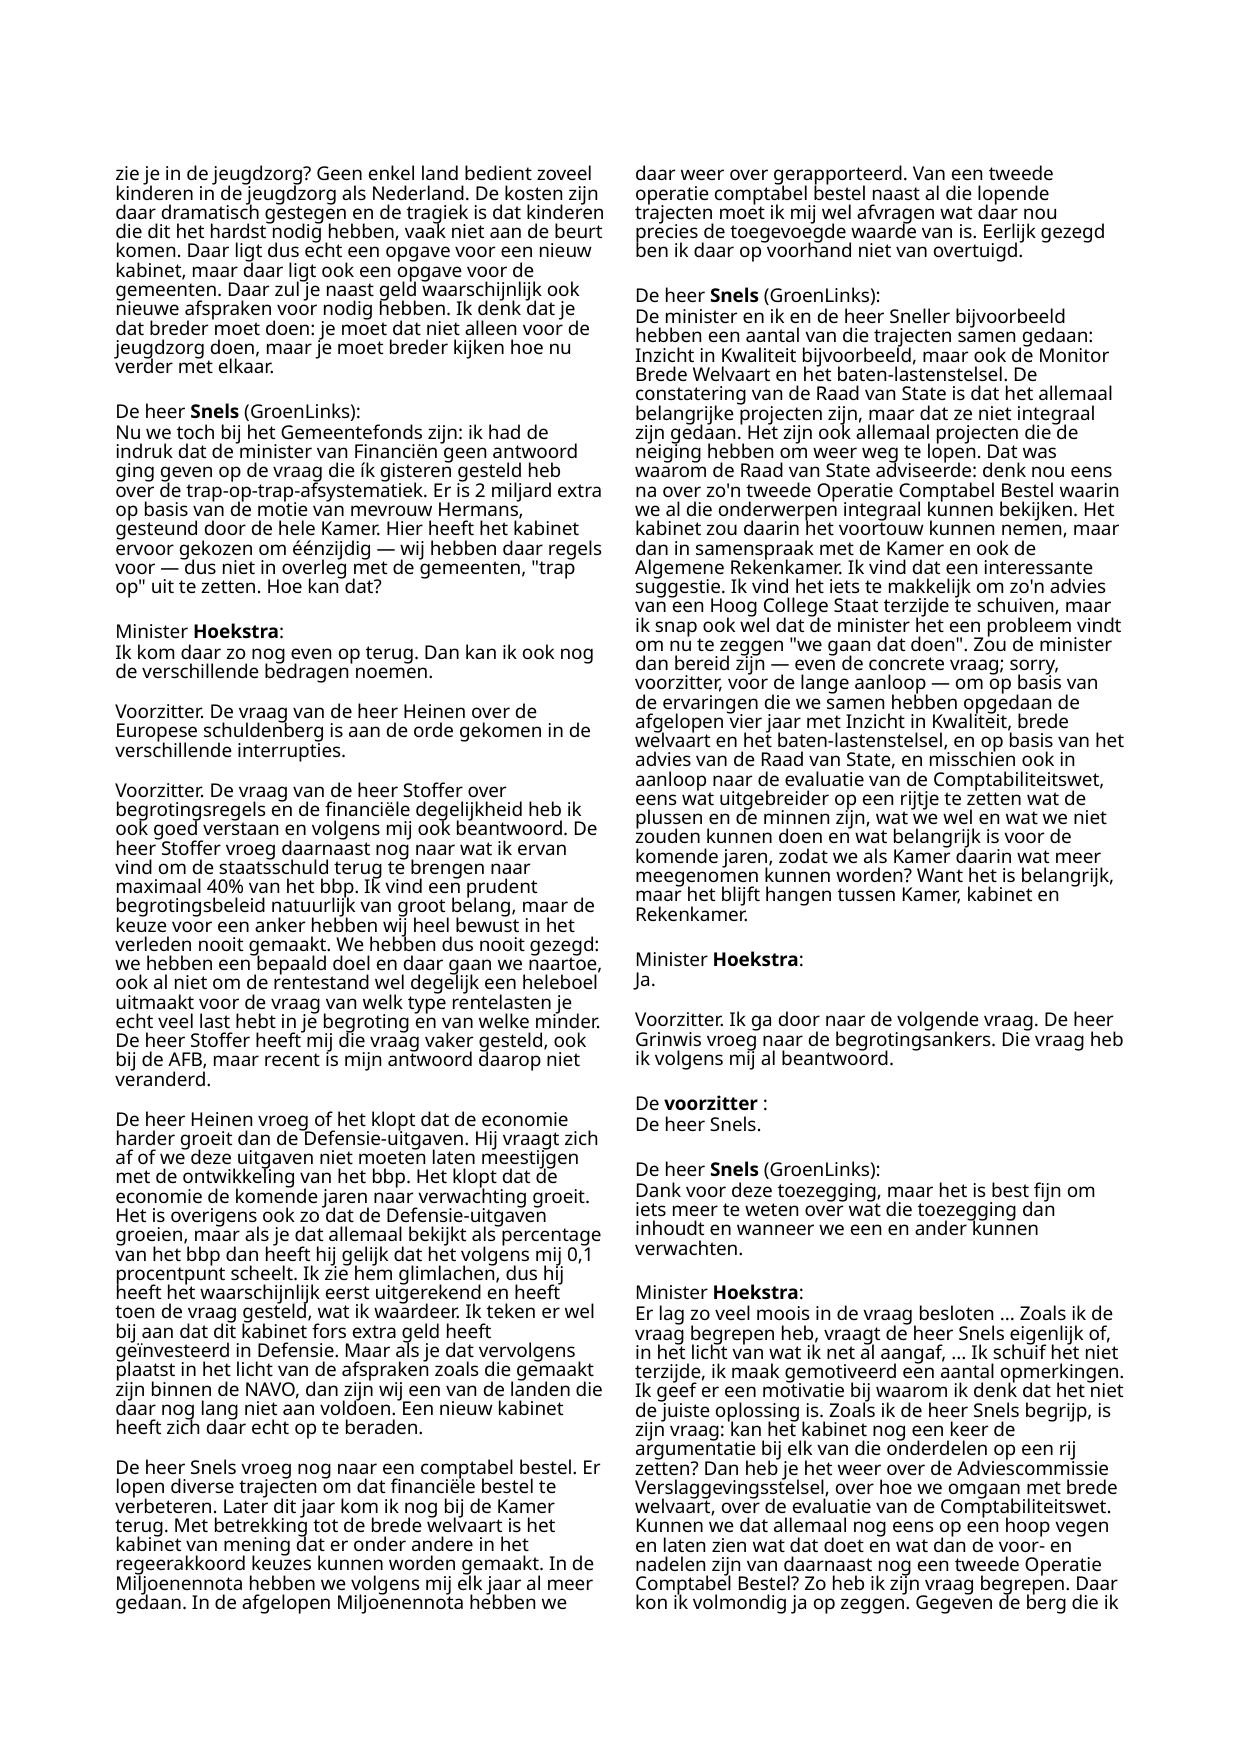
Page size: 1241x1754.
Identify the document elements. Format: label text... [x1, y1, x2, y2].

text Voorzitter. De vraag van de heer Stoffer over begrotingsregels en de financiële degelijkheid heb ik ook goed verstaan en volgens mij ook beantwoord. De heer Stoffer vroeg daarnaast nog naar wat ik ervan vind om de staatsschuld terug te brengen naar maximaal 40% van het bbp. Ik vind een prudent begrotingsbeleid natuurlijk van groot belang, maar de keuze voor een anker hebben wij heel bewust in het verleden nooit gemaakt. We hebben dus nooit gezegd: we hebben een bepaald doel en daar gaan we naartoe, ook al niet om de rentestand wel degelijk een heleboel uitmaakt voor de vraag van welk type rentelasten je echt veel last hebt in je begroting en van welke minder. De heer Stoffer heeft mij die vraag vaker gesteld, ook bij de AFB, maar recent is mijn antwoord daarop niet veranderd. [115, 782, 605, 1090]
text Nu we toch bij het Gemeentefonds zijn: ik had de indruk dat de minister van Financiën geen antwoord ging geven op de vraag die ík gisteren gesteld heb over de trap-op-trap-afsystematiek. Er is 2 miljard extra op basis van de motie van mevrouw Hermans, gesteund door de hele Kamer. Hier heeft het kabinet ervoor gekozen om éénzijdig — wij hebben daar regels voor — dus niet in overleg met de gemeenten, "trap op" uit te zetten. Hoe kan dat? [115, 424, 605, 597]
text De heer Snels (GroenLinks): [635, 282, 1125, 308]
text Er lag zo veel moois in de vraag besloten ... Zoals ik de vraag begrepen heb, vraagt de heer Snels eigenlijk of, in het licht van wat ik net al aangaf, ... Ik schuif het niet terzijde, ik maak gemotiveerd een aantal opmerkingen. Ik geef er een motivatie bij waarom ik denk dat het niet de juiste oplossing is. Zoals ik de heer Snels begrijp, is zijn vraag: kan het kabinet nog een keer de argumentatie bij elk van die onderdelen op een rij zetten? Dan heb je het weer over de Adviescommissie Verslaggevingsstelsel, over hoe we omgaan met brede welvaart, over de evaluatie van de Comptabiliteitswet. Kunnen we dat allemaal nog eens op een hoop vegen en laten zien wat dat doet en wat dan de voor- en nadelen zijn van daarnaast nog een tweede Operatie Comptabel Bestel? Zo heb ik zijn vraag begrepen. Daar kon ik volmondig ja op zeggen. Gegeven de berg die ik [635, 1305, 1125, 1614]
text De heer Heinen vroeg of het klopt dat de economie harder groeit dan de Defensie-uitgaven. Hij vraagt zich af of we deze uitgaven niet moeten laten meestijgen met de ontwikkeling van het bbp. Het klopt dat de economie de komende jaren naar verwachting groeit. Het is overigens ook zo dat de Defensie-uitgaven groeien, maar als je dat allemaal bekijkt als percentage van het bbp dan heeft hij gelijk dat het volgens mij 0,1 procentpunt scheelt. Ik zie hem glimlachen, dus hij heeft het waarschijnlijk eerst uitgerekend en heeft toen de vraag gesteld, wat ik waardeer. Ik teken er wel bij aan dat dit kabinet fors extra geld heeft geïnvesteerd in Defensie. Maar als je dat vervolgens plaatst in het licht van de afspraken zoals die gemaakt zijn binnen de NAVO, dan zijn wij een van de landen die daar nog lang niet aan voldoen. Een nieuw kabinet heeft zich daar echt op te beraden. [115, 1111, 605, 1438]
text Ja. [635, 971, 1125, 991]
text Minister Hoekstra: [635, 946, 1125, 971]
text De heer Snels (GroenLinks): [115, 398, 605, 424]
text Dank voor deze toezegging, maar het is best fijn om iets meer te weten over wat die toezegging dan inhoudt en wanneer we een en ander kunnen verwachten. [635, 1182, 1125, 1259]
text De heer Snels (GroenLinks): [635, 1156, 1125, 1182]
text Voorzitter. Ik ga door naar de volgende vraag. De heer Grinwis vroeg naar de begrotingsankers. Die vraag heb ik volgens mij al beantwoord. [635, 1011, 1125, 1069]
text De heer Snels vroeg nog naar een comptabel bestel. Er lopen diverse trajecten om dat financiële bestel te verbeteren. Later dit jaar kom ik nog bij de Kamer terug. Met betrekking tot de brede welvaart is het kabinet van mening dat er onder andere in het regeerakkoord keuzes kunnen worden gemaakt. In de Miljoenennota hebben we volgens mij elk jaar al meer gedaan. In de afgelopen Miljoenennota hebben we [115, 1459, 605, 1613]
text Minister Hoekstra: [115, 618, 605, 644]
text De heer Snels. [635, 1116, 1125, 1135]
text De minister en ik en de heer Sneller bijvoorbeeld hebben een aantal van die trajecten samen gedaan: Inzicht in Kwaliteit bijvoorbeeld, maar ook de Monitor Brede Welvaart en het baten-lastenstelsel. De constatering van de Raad van State is dat het allemaal belangrijke projecten zijn, maar dat ze niet integraal zijn gedaan. Het zijn ook allemaal projecten die de neiging hebben om weer weg te lopen. Dat was waarom de Raad van State adviseerde: denk nou eens na over zo'n tweede Operatie Comptabel Bestel waarin we al die onderwerpen integraal kunnen bekijken. Het kabinet zou daarin het voortouw kunnen nemen, maar dan in samenspraak met de Kamer en ook de Algemene Rekenkamer. Ik vind dat een interessante suggestie. Ik vind het iets te makkelijk om zo'n advies van een Hoog College Staat terzijde te schuiven, maar ik snap ook wel dat de minister het een probleem vindt om nu te zeggen "we gaan dat doen". Zou de minister dan bereid zijn — even de concrete vraag; sorry, voorzitter, voor de lange aanloop — om op basis van de ervaringen die we samen hebben opgedaan de afgelopen vier jaar met Inzicht in Kwaliteit, brede welvaart en het baten-lastenstelsel, en op basis van het advies van de Raad van State, en misschien ook in aanloop naar de evaluatie van de Comptabiliteitswet, eens wat uitgebreider op een rijtje te zetten wat de plussen en de minnen zijn, wat we wel en wat we niet zouden kunnen doen en wat belangrijk is voor de komende jaren, zodat we als Kamer daarin wat meer meegenomen kunnen worden? Want het is belangrijk, maar het blijft hangen tussen Kamer, kabinet en Rekenkamer. [635, 308, 1125, 925]
text Voorzitter. De vraag van de heer Heinen over de Europese schuldenberg is aan de orde gekomen in de verschillende interrupties. [115, 703, 605, 761]
text Ik kom daar zo nog even op terug. Dan kan ik ook nog de verschillende bedragen noemen. [115, 644, 605, 682]
text De voorzitter : [635, 1090, 1125, 1116]
text Minister Hoekstra: [635, 1279, 1125, 1305]
text zie je in de jeugdzorg? Geen enkel land bedient zoveel kinderen in de jeugdzorg als Nederland. De kosten zijn daar dramatisch gestegen en de tragiek is dat kinderen die dit het hardst nodig hebben, vaak niet aan de beurt komen. Daar ligt dus echt een opgave voor een nieuw kabinet, maar daar ligt ook een opgave voor de gemeenten. Daar zul je naast geld waarschijnlijk ook nieuwe afspraken voor nodig hebben. Ik denk dat je dat breder moet doen: je moet dat niet alleen voor de jeugdzorg doen, maar je moet breder kijken hoe nu verder met elkaar. [115, 165, 605, 377]
text daar weer over gerapporteerd. Van een tweede operatie comptabel bestel naast al die lopende trajecten moet ik mij wel afvragen wat daar nou precies de toegevoegde waarde van is. Eerlijk gezegd ben ik daar op voorhand niet van overtuigd. [635, 165, 1125, 262]
